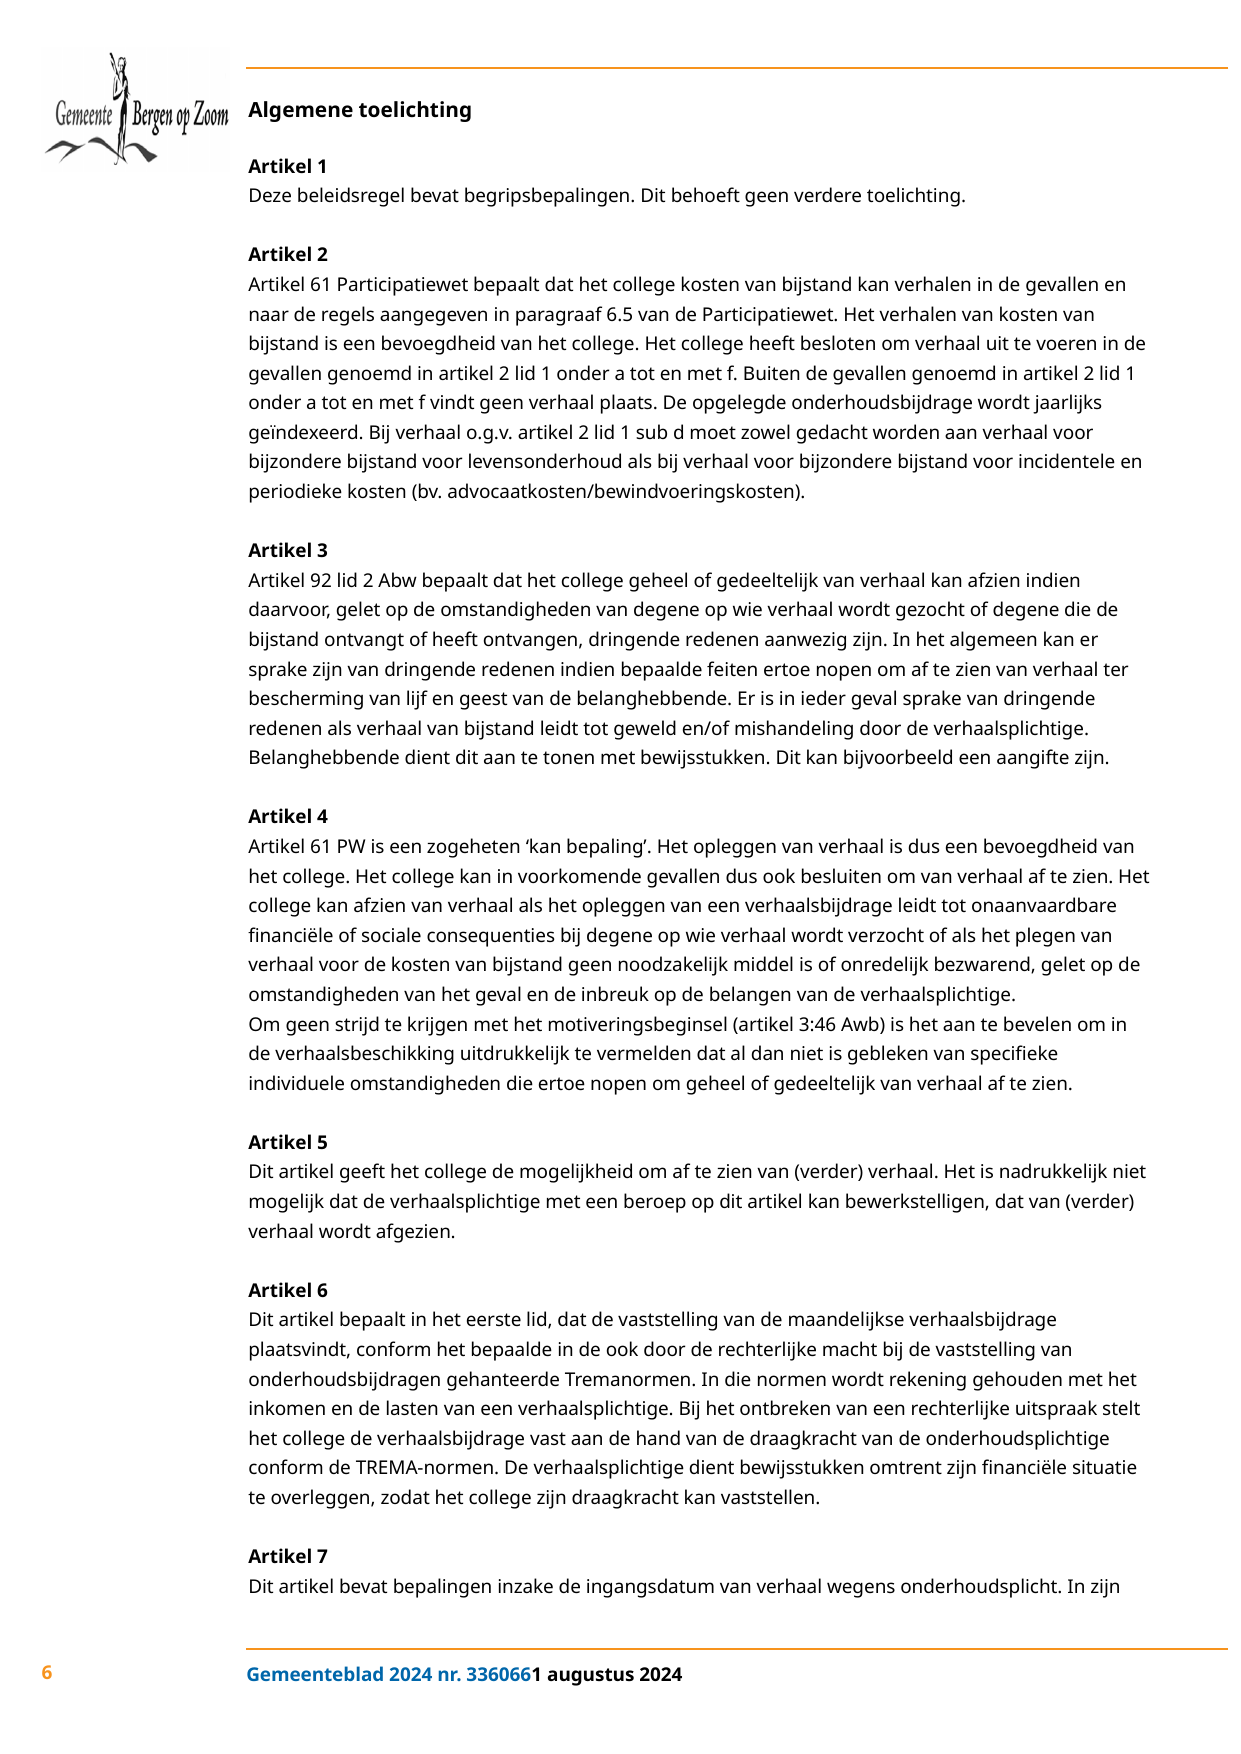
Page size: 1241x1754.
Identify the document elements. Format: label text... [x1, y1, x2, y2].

text Dit artikel geeft het college de mogelijkheid om af te zien van (verder) verhaal. Het is nadrukkelijk niet mogelijk dat de verhaalsplichtige met een beroep op dit artikel kan bewerkstelligen, dat van (verder) verhaal wordt afgezien. [248, 1159, 1152, 1244]
text Artikel 3 [248, 537, 1152, 563]
text Algemene toelichting [248, 95, 1152, 123]
text Artikel 92 lid 2 Abw bepaalt dat het college geheel of gedeeltelijk van verhaal kan afzien indien daarvoor, gelet op de omstandigheden van degene op wie verhaal wordt gezocht of degene die de bijstand ontvangt of heeft ontvangen, dringende redenen aanwezig zijn. In het algemeen kan er sprake zijn van dringende redenen indien bepaalde feiten ertoe nopen om af te zien van verhaal ter bescherming van lijf en geest van de belanghebbende. Er is in ieder geval sprake van dringende redenen als verhaal van bijstand leidt tot geweld en/of mishandeling door de verhaalsplichtige. Belanghebbende dient dit aan te tonen met bewijsstukken. Dit kan bijvoorbeeld een aangifte zijn. [248, 567, 1152, 770]
text Om geen strijd te krijgen met het motiveringsbeginsel (artikel 3:46 Awb) is het aan te bevelen om in de verhaalsbeschikking uitdrukkelijk te vermelden dat al dan niet is gebleken van specifieke individuele omstandigheden die ertoe nopen om geheel of gedeeltelijk van verhaal af te zien. [248, 1011, 1152, 1096]
text Artikel 2 [248, 242, 1152, 267]
text Deze beleidsregel bevat begripsbepalingen. Dit behoeft geen verdere toelichting. [248, 182, 1152, 208]
text Dit artikel bevat bepalingen inzake de ingangsdatum van verhaal wegens onderhoudsplicht. In zijn [248, 1573, 1152, 1599]
text Artikel 4 [248, 804, 1152, 829]
text Artikel 61 Participatiewet bepaalt dat het college kosten van bijstand kan verhalen in de gevallen en naar de regels aangegeven in paragraaf 6.5 van de Participatiewet. Het verhalen van kosten van bijstand is een bevoegdheid van het college. Het college heeft besloten om verhaal uit te voeren in de gevallen genoemd in artikel 2 lid 1 onder a tot en met f. Buiten de gevallen genoemd in artikel 2 lid 1 onder a tot en met f vindt geen verhaal plaats. De opgelegde onderhoudsbijdrage wordt jaarlijks geïndexeerd. Bij verhaal o.g.v. artikel 2 lid 1 sub d moet zowel gedacht worden aan verhaal voor bijzondere bijstand voor levensonderhoud als bij verhaal voor bijzondere bijstand voor incidentele en periodieke kosten (bv. advocaatkosten/bewindvoeringskosten). [248, 271, 1152, 504]
text Artikel 5 [248, 1129, 1152, 1155]
text Artikel 61 PW is een zogeheten ‘kan bepaling’. Het opleggen van verhaal is dus een bevoegdheid van het college. Het college kan in voorkomende gevallen dus ook besluiten om van verhaal af te zien. Het college kan afzien van verhaal als het opleggen van een verhaalsbijdrage leidt tot onaanvaardbare financiële of sociale consequenties bij degene op wie verhaal wordt verzocht of als het plegen van verhaal voor de kosten van bijstand geen noodzakelijk middel is of onredelijk bezwarend, gelet op de omstandigheden van het geval en de inbreuk op de belangen van de verhaalsplichtige. [248, 833, 1152, 1007]
picture [41, 47, 231, 172]
text Dit artikel bepaalt in het eerste lid, dat de vaststelling van de maandelijkse verhaalsbijdrage plaatsvindt, conform het bepaalde in de ook door de rechterlijke macht bij de vaststelling van onderhoudsbijdragen gehanteerde Tremanormen. In die normen wordt rekening gehouden met het inkomen en de lasten van een verhaalsplichtige. Bij het ontbreken van een rechterlijke uitspraak stelt het college de verhaalsbijdrage vast aan de hand van de draagkracht van de onderhoudsplichtige conform de TREMA-normen. De verhaalsplichtige dient bewijsstukken omtrent zijn financiële situatie te overleggen, zodat het college zijn draagkracht kan vaststellen. [248, 1307, 1152, 1510]
text Artikel 1 [248, 153, 1152, 179]
text Artikel 7 [248, 1543, 1152, 1569]
text Artikel 6 [248, 1277, 1152, 1303]
